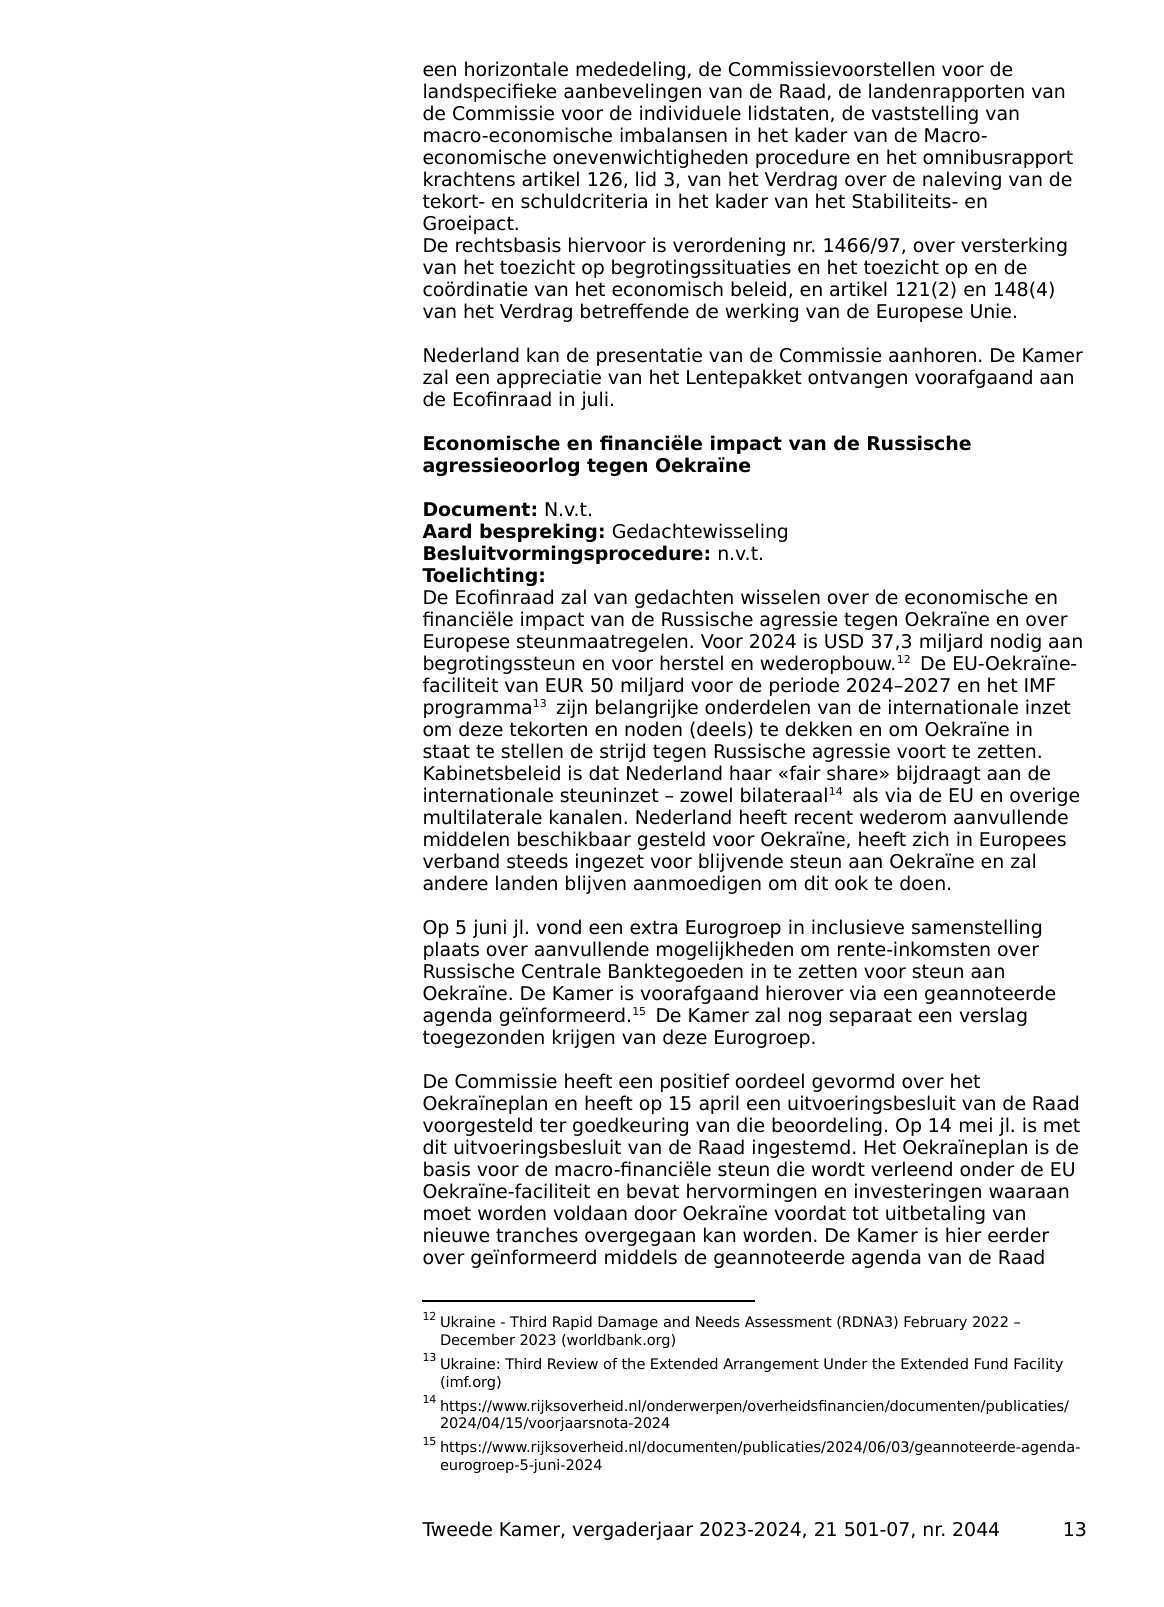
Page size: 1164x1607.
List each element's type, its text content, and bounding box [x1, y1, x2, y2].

text Aard bespreking: Gedachtewisseling [422, 521, 1087, 543]
text Op 5 juni jl. vond een extra Eurogroep in inclusieve samenstelling plaats over aanvullende mogelijkheden om rente-inkomsten over Russische Centrale Banktegoeden in te zetten voor steun aan Oekraïne. De Kamer is voorafgaand hierover via een geannoteerde agenda geïnformeerd. De Kamer zal nog separaat een verslag toegezonden krijgen van deze Eurogroep. [422, 917, 1087, 1049]
text een horizontale mededeling, de Commissievoorstellen voor de landspecifieke aanbevelingen van de Raad, de landenrapporten van de Commissie voor de individuele lidstaten, de vaststelling van macro-economische imbalansen in het kader van de Macro-economische onevenwichtigheden procedure en het omnibusrapport krachtens artikel 126, lid 3, van het Verdrag over de naleving van de tekort- en schuldcriteria in het kader van het Stabiliteits- en Groeipact. [422, 59, 1087, 235]
text Ukraine - Third Rapid Damage and Needs Assessment (RDNA3) February 2022 – December 2023 (worldbank.org) [422, 1310, 1087, 1349]
text De rechtsbasis hiervoor is verordening nr. 1466/97, over versterking van het toezicht op begrotingssituaties en het toezicht op en de coördinatie van het economisch beleid, en artikel 121(2) en 148(4) van het Verdrag betreffende de werking van de Europese Unie. [422, 235, 1087, 323]
text De Commissie heeft een positief oordeel gevormd over het Oekraïneplan en heeft op 15 april een uitvoeringsbesluit van de Raad voorgesteld ter goedkeuring van die beoordeling. Op 14 mei jl. is met dit uitvoeringsbesluit van de Raad ingestemd. Het Oekraïneplan is de basis voor de macro-financiële steun die wordt verleend onder de EU Oekraïne-faciliteit en bevat hervormingen en investeringen waaraan moet worden voldaan door Oekraïne voordat tot uitbetaling van nieuwe tranches overgegaan kan worden. De Kamer is hier eerder over geïnformeerd middels de geannoteerde agenda van de Raad [422, 1071, 1087, 1269]
text Besluitvormingsprocedure: n.v.t. [422, 543, 1087, 565]
text https://www.rijksoverheid.nl/onderwerpen/overheidsfinancien/documenten/publicaties/2024/04/15/voorjaarsnota-2024 [422, 1393, 1087, 1432]
text Document: N.v.t. [422, 499, 1087, 521]
text https://www.rijksoverheid.nl/documenten/publicaties/2024/06/03/geannoteerde-agenda-eurogroep-5-juni-2024 [422, 1435, 1087, 1474]
subtitle Economische en financiële impact van de Russische agressieoorlog tegen Oekraïne [422, 433, 1087, 477]
text De Ecofinraad zal van gedachten wisselen over de economische en financiële impact van de Russische agressie tegen Oekraïne en over Europese steunmaatregelen. Voor 2024 is USD 37,3 miljard nodig aan begrotingssteun en voor herstel en wederopbouw. De EU-Oekraïne-faciliteit van EUR 50 miljard voor de periode 2024–2027 en het IMF programma zijn belangrijke onderdelen van de internationale inzet om deze tekorten en noden (deels) te dekken en om Oekraïne in staat te stellen de strijd tegen Russische agressie voort te zetten. Kabinetsbeleid is dat Nederland haar «fair share» bijdraagt aan de internationale steuninzet – zowel bilateraal als via de EU en overige multilaterale kanalen. Nederland heeft recent wederom aanvullende middelen beschikbaar gesteld voor Oekraïne, heeft zich in Europees verband steeds ingezet voor blijvende steun aan Oekraïne en zal andere landen blijven aanmoedigen om dit ook te doen. [422, 587, 1087, 895]
text Ukraine: Third Review of the Extended Arrangement Under the Extended Fund Facility (imf.org) [422, 1352, 1087, 1391]
text Toelichting: [422, 565, 1087, 587]
text Nederland kan de presentatie van de Commissie aanhoren. De Kamer zal een appreciatie van het Lentepakket ontvangen voorafgaand aan de Ecofinraad in juli. [422, 345, 1087, 411]
